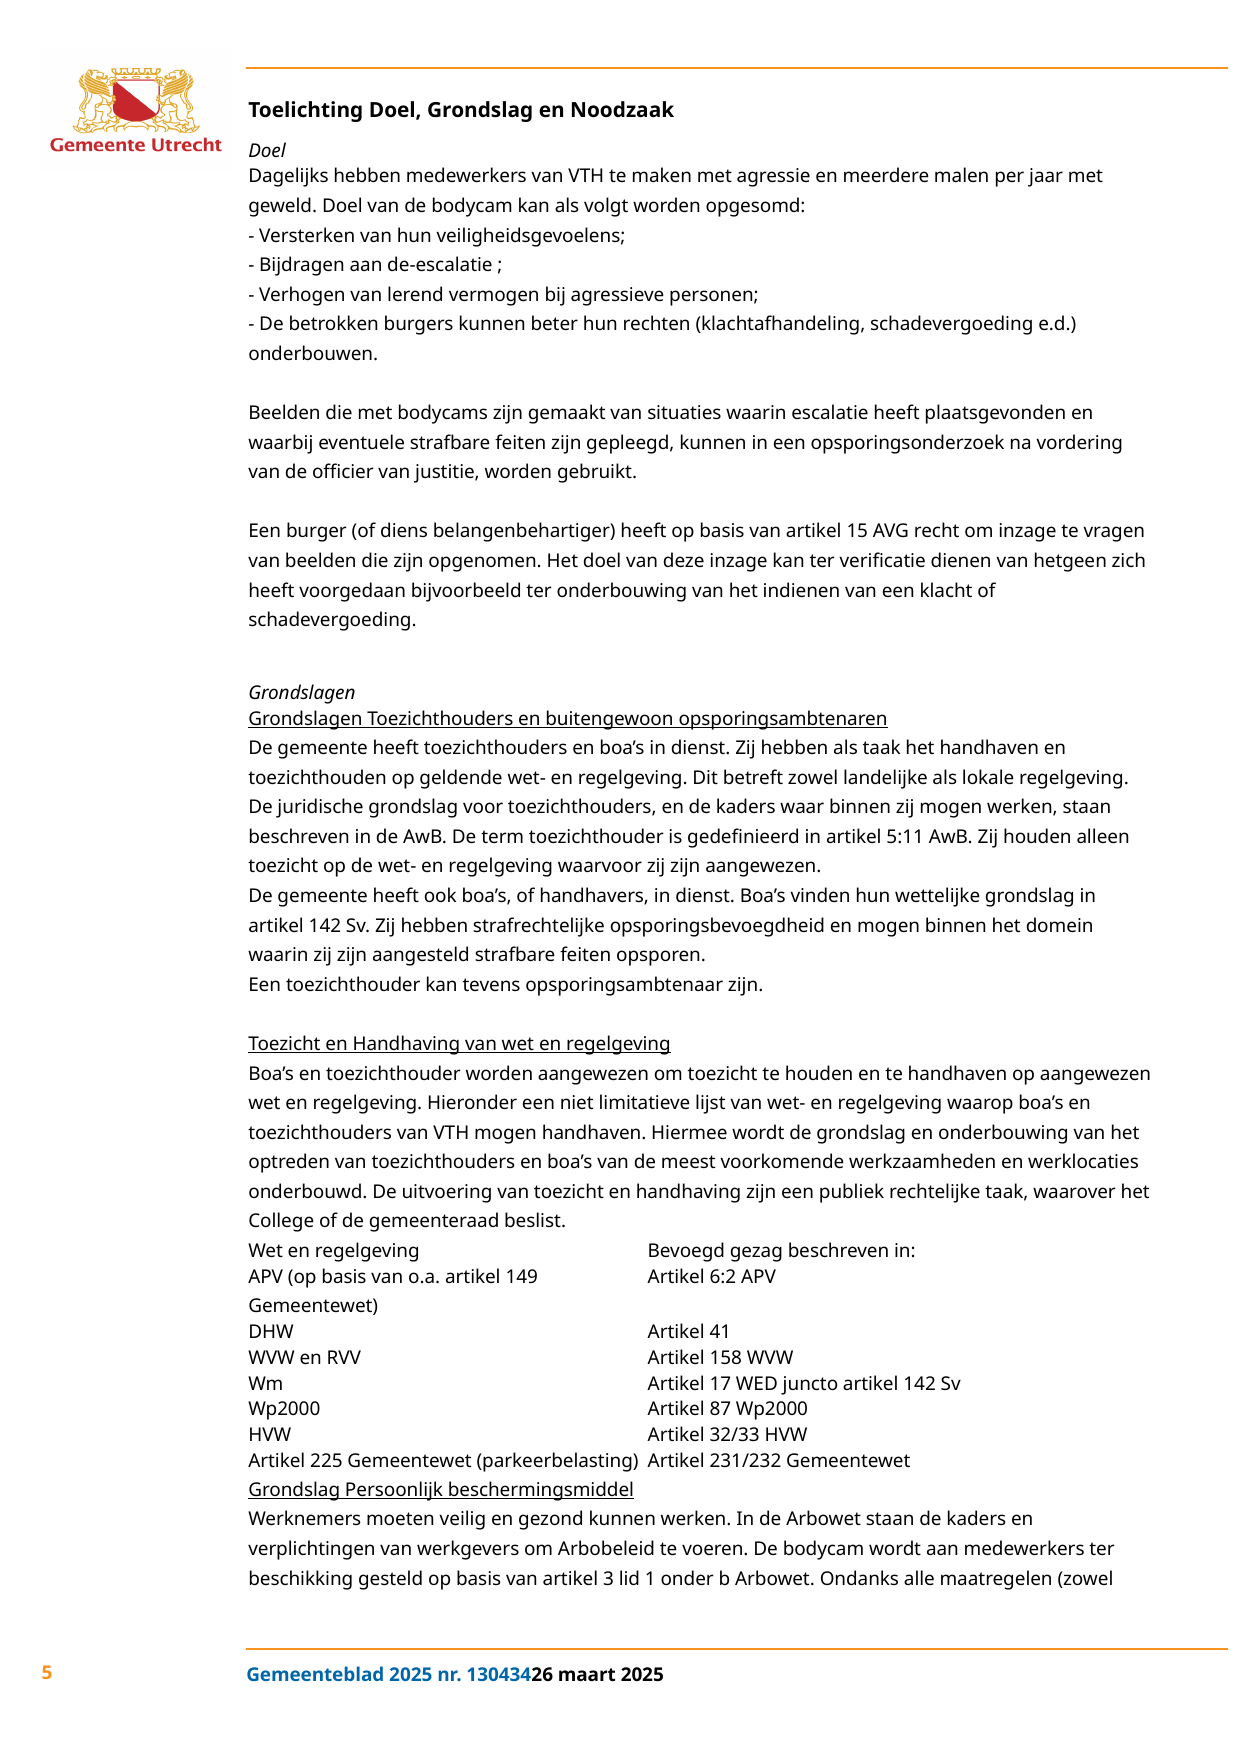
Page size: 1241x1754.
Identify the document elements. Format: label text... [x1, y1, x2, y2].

text Toezicht en Handhaving van wet en regelgeving [248, 1030, 1152, 1056]
table_header Bevoegd gezag beschreven in: [648, 1238, 1152, 1263]
text Beelden die met bodycams zijn gemaakt van situaties waarin escalatie heeft plaatsgevonden en waarbij eventuele strafbare feiten zijn gepleegd, kunnen in een opsporingsonderzoek na vordering van de officier van justitie, worden gebruikt. [248, 399, 1152, 484]
text Boa’s en toezichthouder worden aangewezen om toezicht te houden en te handhaven op aangewezen wet en regelgeving. Hieronder een niet limitatieve lijst van wet- en regelgeving waarop boa’s en toezichthouders van VTH mogen handhaven. Hiermee wordt de grondslag en onderbouwing van het optreden van toezichthouders en boa’s van de meest voorkomende werkzaamheden en werklocaties onderbouwd. De uitvoering van toezicht en handhaving zijn een publiek rechtelijke taak, waarover het College of de gemeenteraad beslist. [248, 1060, 1152, 1233]
text Grondslag Persoonlijk beschermingsmiddel [248, 1476, 1152, 1502]
table_cell Artikel 87 Wp2000 [648, 1396, 1152, 1421]
table_cell Artikel 231/232 Gemeentewet [648, 1447, 1152, 1473]
picture [41, 47, 231, 172]
text Toelichting Doel, Grondslag en Noodzaak [248, 95, 1152, 123]
text Grondslagen Toezichthouders en buitengewoon opsporingsambtenaren [248, 705, 1152, 731]
table_cell Wp2000 [248, 1396, 647, 1421]
table_cell Artikel 32/33 HVW [648, 1421, 1152, 1447]
text Een toezichthouder kan tevens opsporingsambtenaar zijn. [248, 971, 1152, 997]
text - Bijdragen aan de-escalatie ; [248, 251, 1152, 277]
text De gemeente heeft ook boa’s, of handhavers, in dienst. Boa’s vinden hun wettelijke grondslag in artikel 142 Sv. Zij hebben strafrechtelijke opsporingsbevoegdheid en mogen binnen het domein waarin zij zijn aangesteld strafbare feiten opsporen. [248, 882, 1152, 967]
text - Versterken van hun veiligheidsgevoelens; [248, 222, 1152, 247]
table_cell Artikel 225 Gemeentewet (parkeerbelasting) [248, 1447, 647, 1473]
text Doel [248, 137, 1152, 163]
text Werknemers moeten veilig en gezond kunnen werken. In de Arbowet staan de kaders en verplichtingen van werkgevers om Arbobeleid te voeren. De bodycam wordt aan medewerkers ter beschikking gesteld op basis van artikel 3 lid 1 onder b Arbowet. Ondanks alle maatregelen (zowel [248, 1506, 1152, 1591]
table_cell DHW [248, 1319, 647, 1344]
text Dagelijks hebben medewerkers van VTH te maken met agressie en meerdere malen per jaar met geweld. Doel van de bodycam kan als volgt worden opgesomd: [248, 163, 1152, 218]
text Een burger (of diens belangenbehartiger) heeft op basis van artikel 15 AVG recht om inzage te vragen van beelden die zijn opgenomen. Het doel van deze inzage kan ter verificatie dienen van hetgeen zich heeft voorgedaan bijvoorbeeld ter onderbouwing van het indienen van een klacht of schadevergoeding. [248, 518, 1152, 632]
table_cell APV (op basis van o.a. artikel 149 Gemeentewet) [248, 1263, 647, 1318]
table_cell Artikel 17 WED juncto artikel 142 Sv [648, 1370, 1152, 1396]
text Grondslagen [248, 679, 1152, 705]
text - Verhogen van lerend vermogen bij agressieve personen; [248, 281, 1152, 307]
table_cell Artikel 6:2 APV [648, 1263, 1152, 1318]
text De gemeente heeft toezichthouders en boa’s in dienst. Zij hebben als taak het handhaven en toezichthouden op geldende wet- en regelgeving. Dit betreft zowel landelijke als lokale regelgeving. De juridische grondslag voor toezichthouders, en de kaders waar binnen zij mogen werken, staan beschreven in de AwB. De term toezichthouder is gedefinieerd in artikel 5:11 AwB. Zij houden alleen toezicht op de wet- en regelgeving waarvoor zij zijn aangewezen. [248, 734, 1152, 878]
table_cell HVW [248, 1421, 647, 1447]
table_cell WVW en RVV [248, 1344, 647, 1370]
table_cell Artikel 41 [648, 1319, 1152, 1344]
table_cell Artikel 158 WVW [648, 1344, 1152, 1370]
table_header Wet en regelgeving [248, 1238, 647, 1263]
text - De betrokken burgers kunnen beter hun rechten (klachtafhandeling, schadevergoeding e.d.) onderbouwen. [248, 311, 1152, 366]
table_cell Wm [248, 1370, 647, 1396]
